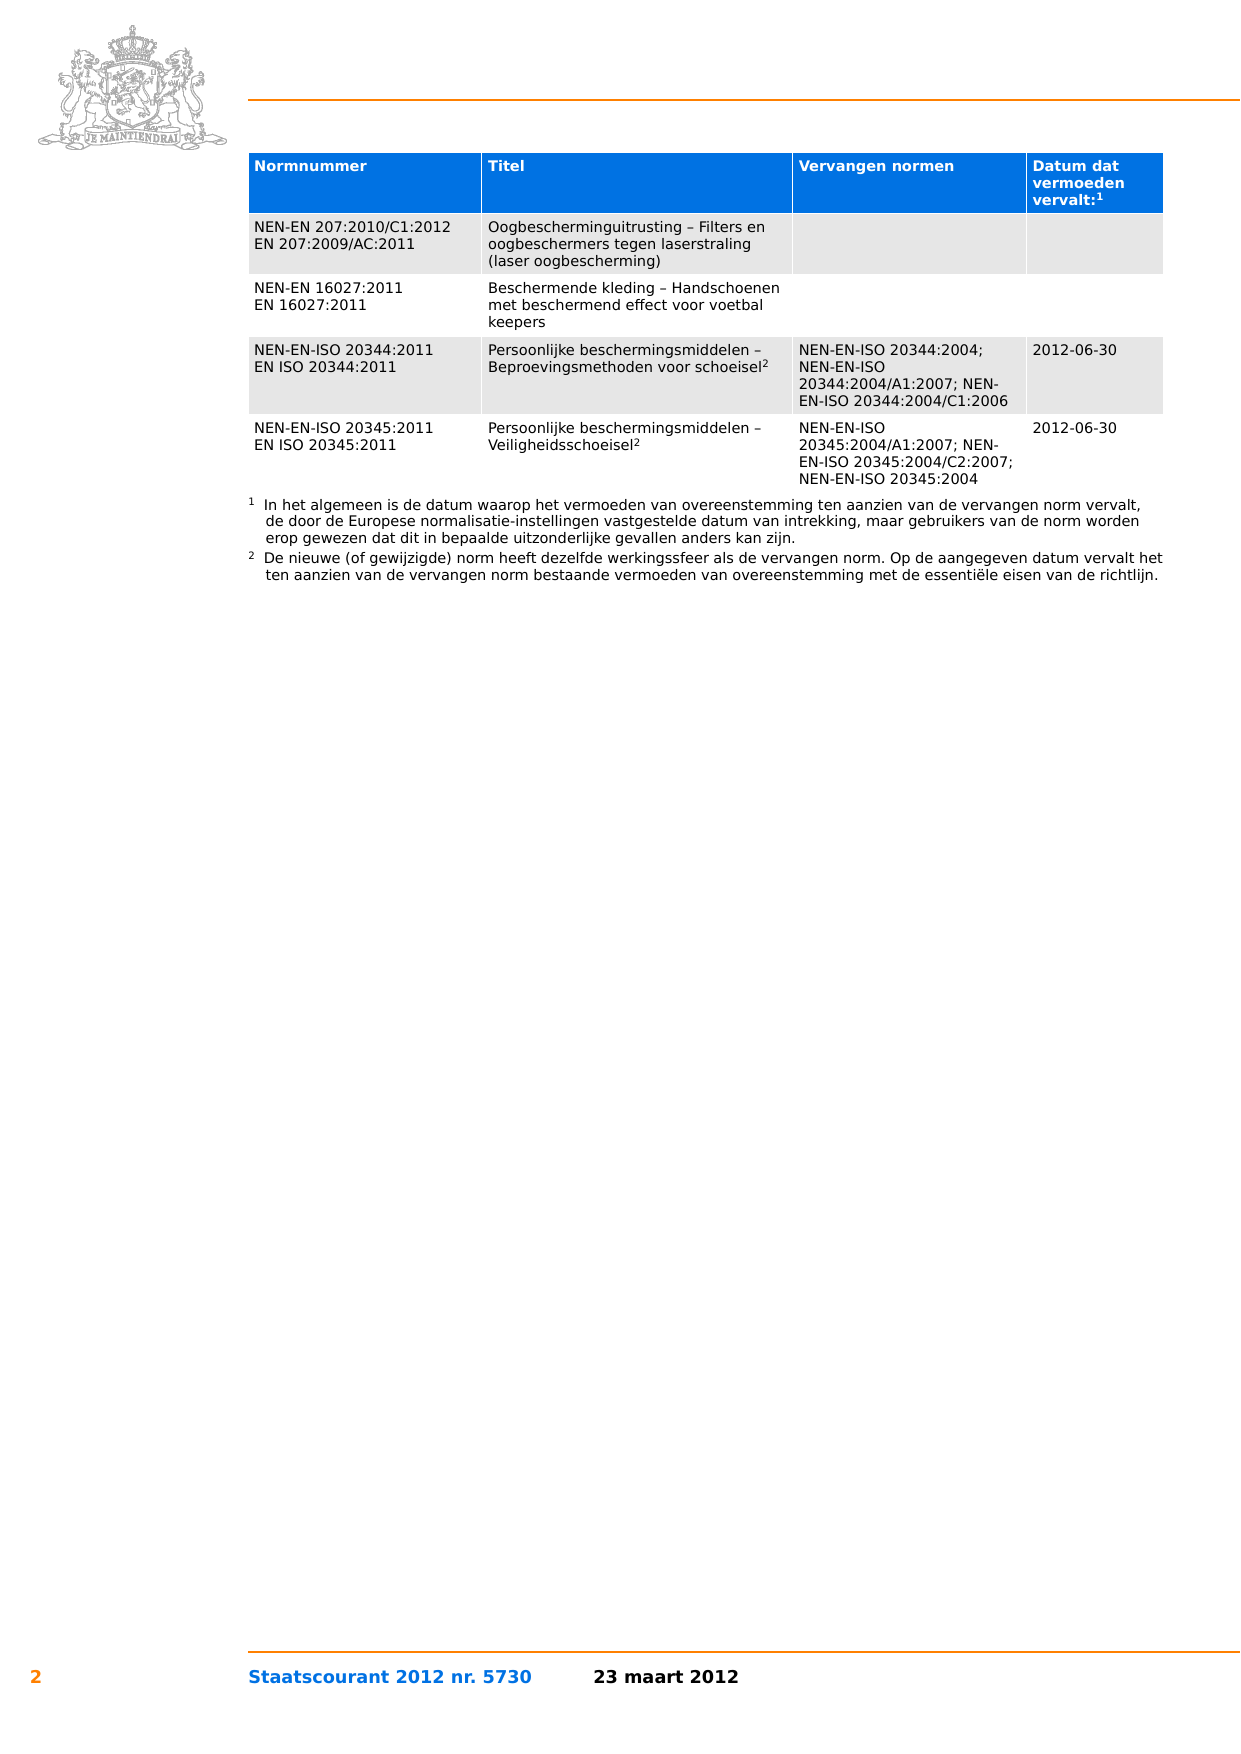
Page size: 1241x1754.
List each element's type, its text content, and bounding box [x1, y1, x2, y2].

table_cell NEN-EN-ISO 20344:2011 EN ISO 20344:2011 [249, 337, 481, 414]
table_cell NEN-EN 207:2010/C1:2012 EN 207:2009/AC:2011 [249, 214, 481, 274]
table_cell NEN-EN-ISO 20345:2011 EN ISO 20345:2011 [249, 415, 481, 492]
table_cell NEN-EN 16027:2011 EN 16027:2011 [249, 276, 481, 336]
table_cell [793, 276, 1026, 336]
table_cell NEN-EN-ISO 20344:2004; NEN-EN-ISO 20344:2004/A1:2007; NEN-EN-ISO 20344:2004/C1:2006 [793, 337, 1026, 414]
table_cell NEN-EN-ISO 20345:2004/A1:2007; NEN-EN-ISO 20345:2004/C2:2007; NEN-EN-ISO 20345:2004 [793, 415, 1026, 492]
table_cell 2012-06-30 [1027, 337, 1163, 414]
table_cell Persoonlijke beschermingsmiddelen – Beproevingsmethoden voor schoeisel2 [482, 337, 792, 414]
table_header Datum dat vermoeden vervalt:1 [1027, 153, 1163, 213]
table_cell 2012-06-30 [1027, 415, 1163, 492]
table_cell [1027, 276, 1163, 336]
table_cell Persoonlijke beschermingsmiddelen – Veiligheidsschoeisel2 [482, 415, 792, 492]
table_cell [793, 214, 1026, 274]
table_header Normnummer [249, 153, 481, 213]
table_header Vervangen normen [793, 153, 1026, 213]
table_cell [1027, 214, 1163, 274]
table_cell Beschermende kleding – Handschoenen met beschermend effect voor voetbal keepers [482, 276, 792, 336]
table_cell Oogbescherminguitrusting – Filters en oogbeschermers tegen laserstraling (laser oogbescherming) [482, 214, 792, 274]
picture [38, 25, 227, 150]
table_header Titel [482, 153, 792, 213]
table_cell 1 In het algemeen is de datum waarop het vermoeden van overeenstemming ten aanzien van de vervangen norm vervalt, de door de Europese normalisatie-instellingen vastgestelde datum van intrekking, maar gebruikers van de norm worden erop gewezen dat dit in bepaalde uitzonderlijke gevallen anders kan zijn. 2 De nieuwe (of gewijzigde) norm heeft dezelfde werkingssfeer als de vervangen norm. Op de aangegeven datum vervalt het ten aanzien van de vervangen norm bestaande vermoeden van overeenstemming met de essentiële eisen van de richtlijn. [248, 494, 1163, 584]
